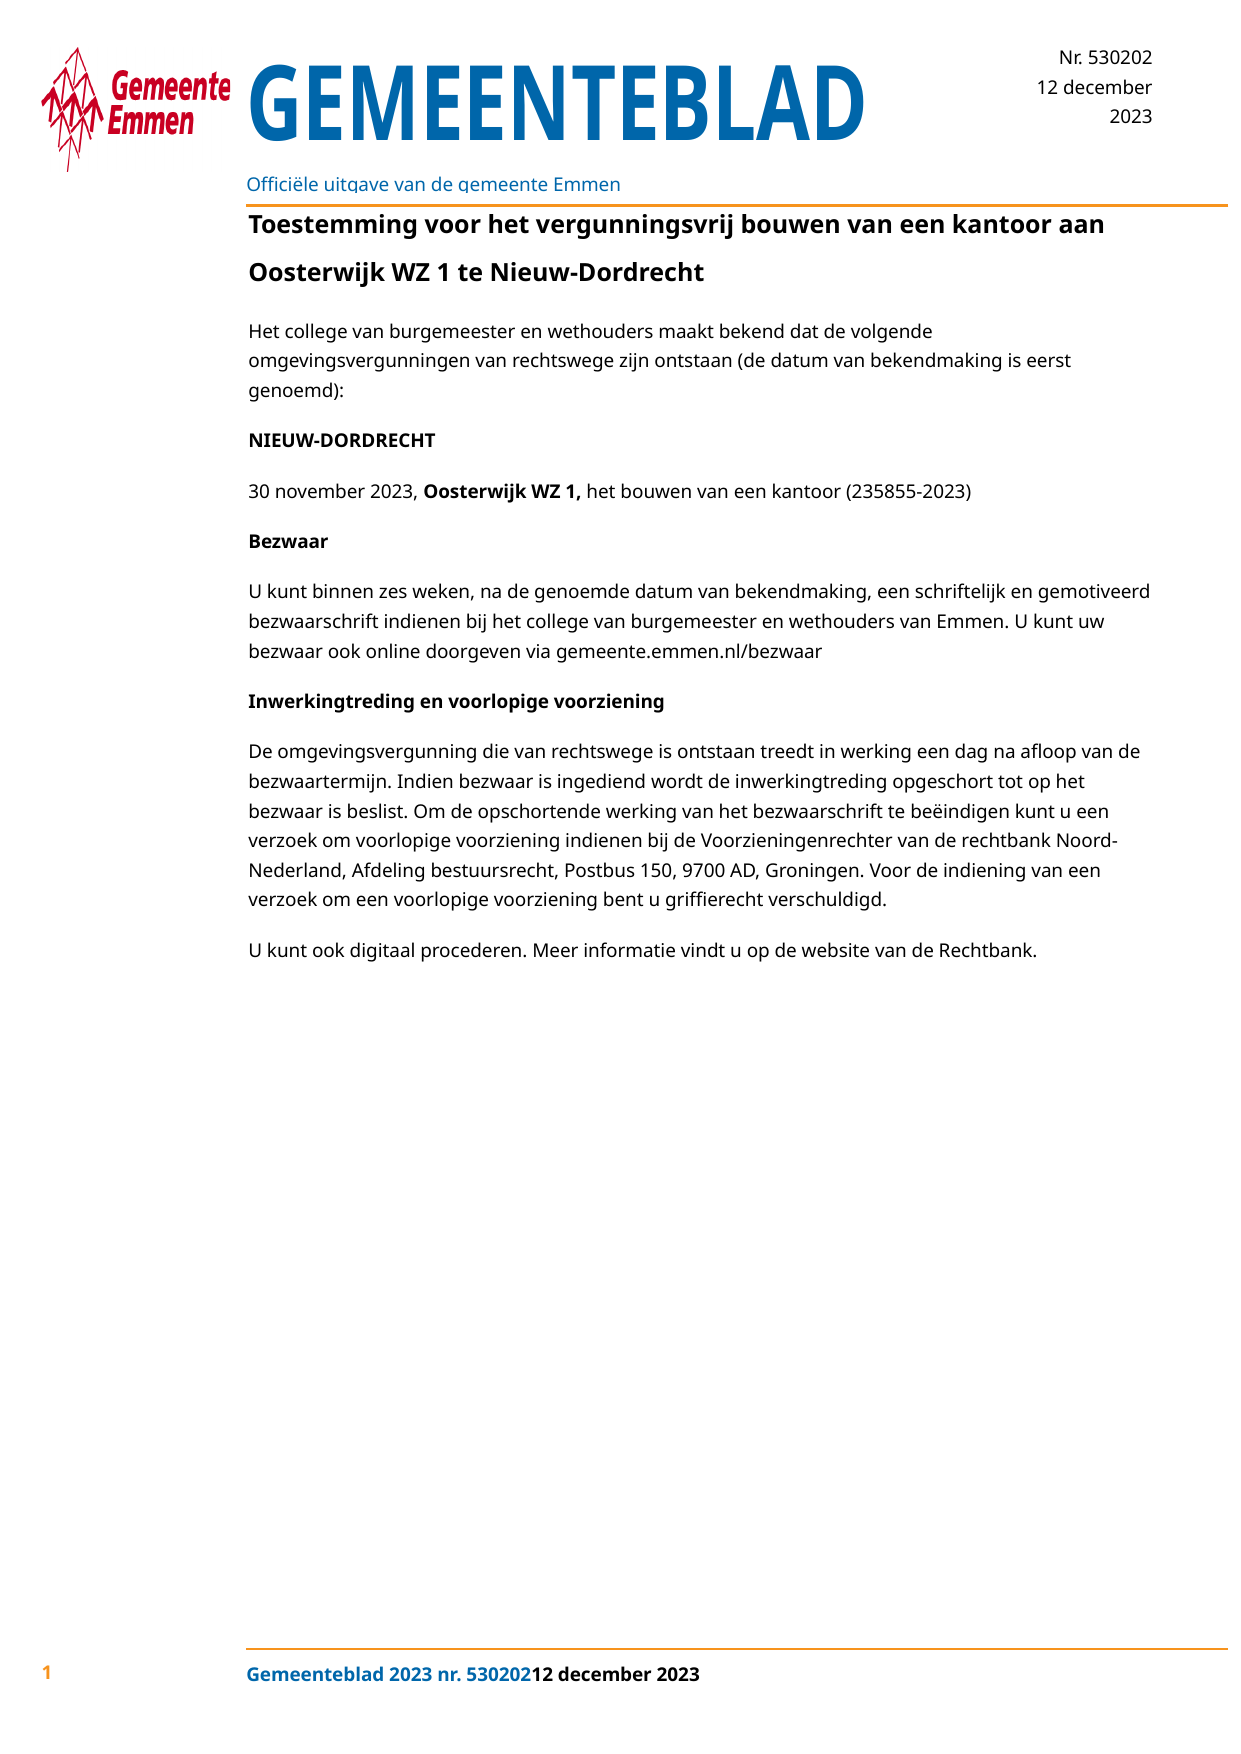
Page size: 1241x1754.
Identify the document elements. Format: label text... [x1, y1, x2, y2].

text Inwerkingtreding en voorlopige voorziening [248, 688, 1152, 714]
text Bezwaar [248, 528, 1152, 554]
text NIEUW-DORDRECHT [248, 427, 1152, 453]
text U kunt ook digitaal procederen. Meer informatie vindt u op de website van de Rechtbank. [248, 937, 1152, 963]
text De omgevingsvergunning die van rechtswege is ontstaan treedt in werking een dag na afloop van de bezwaartermijn. Indien bezwaar is ingediend wordt de inwerkingtreding opgeschort tot op het bezwaar is beslist. Om de opschortende werking van het bezwaarschrift te beëindigen kunt u een verzoek om voorlopige voorziening indienen bij de Voorzieningenrechter van de rechtbank Noord-Nederland, Afdeling bestuursrecht, Postbus 150, 9700 AD, Groningen. Voor de indiening van een verzoek om een voorlopige voorziening bent u griffierecht verschuldigd. [248, 739, 1152, 912]
text U kunt binnen zes weken, na de genoemde datum van bekendmaking, een schriftelijk en gemotiveerd bezwaarschrift indienen bij het college van burgemeester en wethouders van Emmen. U kunt uw bezwaar ook online doorgeven via gemeente.emmen.nl/bezwaar [248, 579, 1152, 664]
picture [41, 47, 231, 172]
text 30 november 2023, Oosterwijk WZ 1, het bouwen van een kantoor (235855-2023) [248, 478, 1152, 504]
text Het college van burgemeester en wethouders maakt bekend dat de volgende omgevingsvergunningen van rechtswege zijn ontstaan (de datum van bekendmaking is eerst genoemd): [248, 318, 1152, 403]
text Toestemming voor het vergunningsvrij bouwen van een kantoor aan Oosterwijk WZ 1 te Nieuw-Dordrecht [248, 207, 1152, 288]
